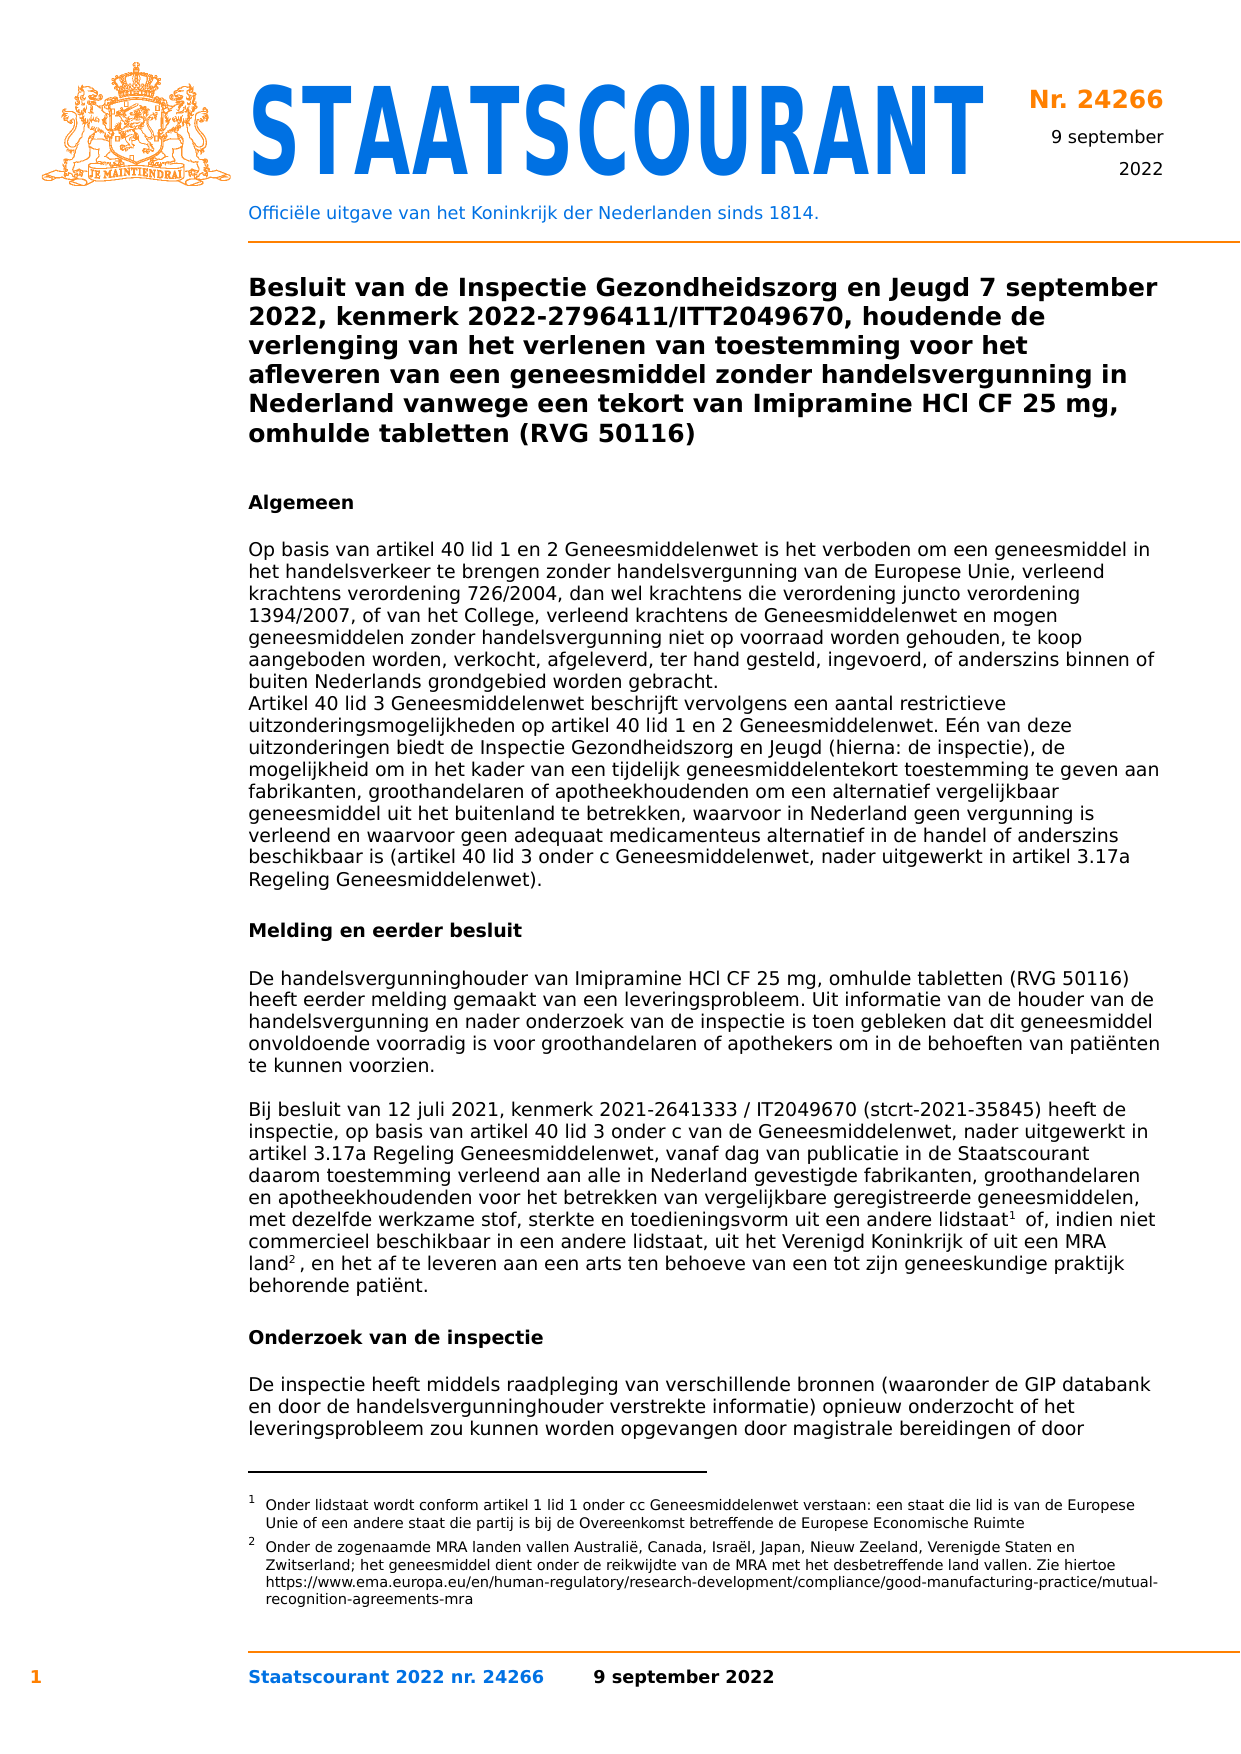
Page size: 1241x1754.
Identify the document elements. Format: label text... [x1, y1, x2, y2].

subtitle Melding en eerder besluit [248, 920, 1163, 942]
text De handelsvergunninghouder van Imipramine HCl CF 25 mg, omhulde tabletten (RVG 50116) heeft eerder melding gemaakt van een leveringsprobleem. Uit informatie van de houder van de handelsvergunning en nader onderzoek van de inspectie is toen gebleken dat dit geneesmiddel onvoldoende voorradig is voor groothandelaren of apothekers om in de behoeften van patiënten te kunnen voorzien. [248, 967, 1163, 1077]
text Bij besluit van 12 juli 2021, kenmerk 2021-2641333 / IT2049670 (stcrt-2021-35845) heeft de inspectie, op basis van artikel 40 lid 3 onder c van de Geneesmiddelenwet, nader uitgewerkt in artikel 3.17a Regeling Geneesmiddelenwet, vanaf dag van publicatie in de Staatscourant daarom toestemming verleend aan alle in Nederland gevestigde fabrikanten, groothandelaren en apotheekhoudenden voor het betrekken van vergelijkbare geregistreerde geneesmiddelen, met dezelfde werkzame stof, sterkte en toedieningsvorm uit een andere lidstaat of, indien niet commercieel beschikbaar in een andere lidstaat, uit het Verenigd Koninkrijk of uit een MRA land, en het af te leveren aan een arts ten behoeve van een tot zijn geneeskundige praktijk behorende patiënt. [248, 1099, 1163, 1297]
picture [41, 62, 231, 186]
text Op basis van artikel 40 lid 1 en 2 Geneesmiddelenwet is het verboden om een geneesmiddel in het handelsverkeer te brengen zonder handelsvergunning van de Europese Unie, verleend krachtens verordening 726/2004, dan wel krachtens die verordening juncto verordening 1394/2007, of van het College, verleend krachtens de Geneesmiddelenwet en mogen geneesmiddelen zonder handelsvergunning niet op voorraad worden gehouden, te koop aangeboden worden, verkocht, afgeleverd, ter hand gesteld, ingevoerd, of anderszins binnen of buiten Nederlands grondgebied worden gebracht. [248, 539, 1163, 693]
text Onder lidstaat wordt conform artikel 1 lid 1 onder cc Geneesmiddelenwet verstaan: een staat die lid is van de Europese Unie of een andere staat die partij is bij de Overeenkomst betreffende de Europese Economische Ruimte [248, 1493, 1163, 1532]
text Artikel 40 lid 3 Geneesmiddelenwet beschrijft vervolgens een aantal restrictieve uitzonderingsmogelijkheden op artikel 40 lid 1 en 2 Geneesmiddelenwet. Eén van deze uitzonderingen biedt de Inspectie Gezondheidszorg en Jeugd (hierna: de inspectie), de mogelijkheid om in het kader van een tijdelijk geneesmiddelentekort toestemming te geven aan fabrikanten, groothandelaren of apotheekhoudenden om een alternatief vergelijkbaar geneesmiddel uit het buitenland te betrekken, waarvoor in Nederland geen vergunning is verleend en waarvoor geen adequaat medicamenteus alternatief in de handel of anderszins beschikbaar is (artikel 40 lid 3 onder c Geneesmiddelenwet, nader uitgewerkt in artikel 3.17a Regeling Geneesmiddelenwet). [248, 693, 1163, 890]
table_header Nr. 24266 [998, 62, 1240, 121]
table_cell 9 september [998, 121, 1240, 153]
table_header [25, 62, 248, 241]
table_header STAATSCOURANT [248, 62, 998, 203]
text Onder de zogenaamde MRA landen vallen Australië, Canada, Israël, Japan, Nieuw Zeeland, Verenigde Staten en Zwitserland; het geneesmiddel dient onder de reikwijdte van de MRA met het desbetreffende land vallen. Zie hiertoe https://www.ema.europa.eu/en/human-regulatory/research-development/compliance/good-manufacturing-practice/mutual-recognition-agreements-mra [248, 1535, 1163, 1608]
subtitle Algemeen [248, 492, 1163, 514]
table_cell Officiële uitgave van het Koninkrijk der Nederlanden sinds 1814. [248, 203, 1240, 241]
subtitle Besluit van de Inspectie Gezondheidszorg en Jeugd 7 september 2022, kenmerk 2022-2796411/ITT2049670, houdende de verlenging van het verlenen van toestemming voor het afleveren van een geneesmiddel zonder handelsvergunning in Nederland vanwege een tekort van Imipramine HCl CF 25 mg, omhulde tabletten (RVG 50116) [248, 273, 1163, 448]
subtitle Onderzoek van de inspectie [248, 1327, 1163, 1349]
table_cell 2022 [998, 153, 1240, 203]
text De inspectie heeft middels raadpleging van verschillende bronnen (waaronder de GIP databank en door de handelsvergunninghouder verstrekte informatie) opnieuw onderzocht of het leveringsprobleem zou kunnen worden opgevangen door magistrale bereidingen of door [248, 1374, 1163, 1440]
